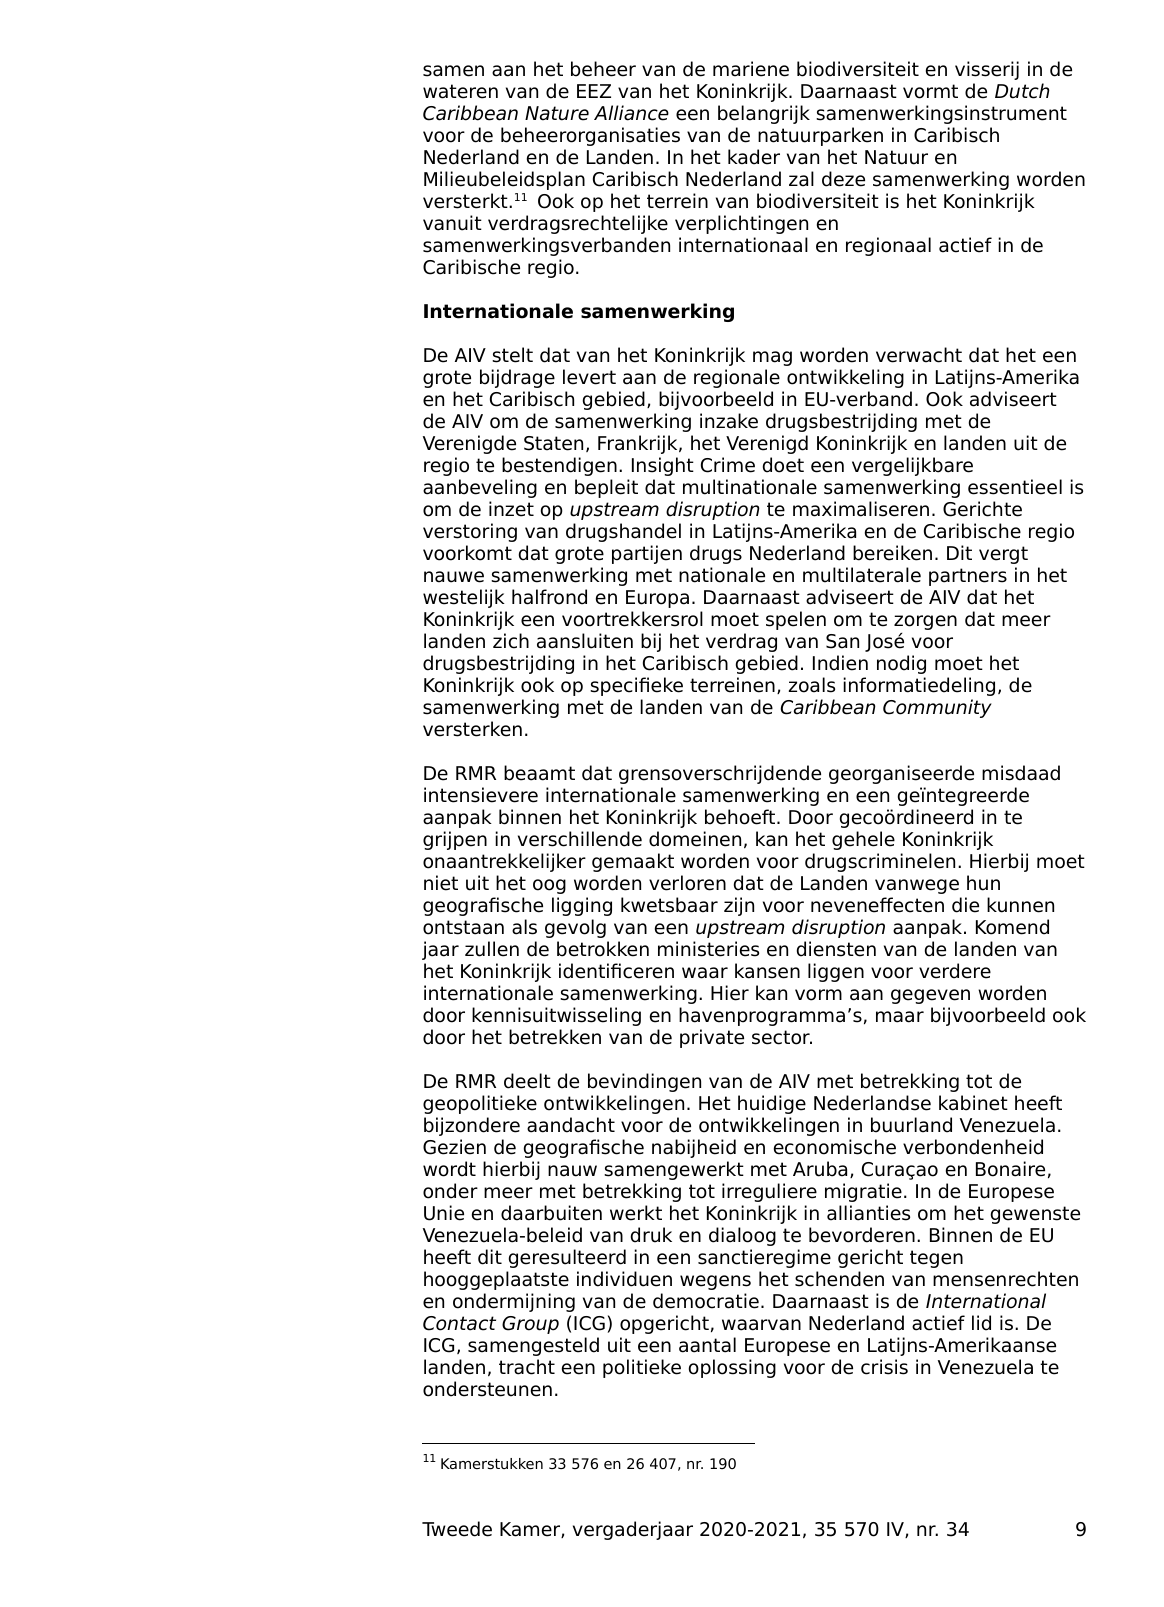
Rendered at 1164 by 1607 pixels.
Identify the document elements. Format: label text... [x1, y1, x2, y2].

subtitle Internationale samenwerking [422, 301, 1087, 323]
text De RMR beaamt dat grensoverschrijdende georganiseerde misdaad intensievere internationale samenwerking en een geïntegreerde aanpak binnen het Koninkrijk behoeft. Door gecoördineerd in te grijpen in verschillende domeinen, kan het gehele Koninkrijk onaantrekkelijker gemaakt worden voor drugscriminelen. Hierbij moet niet uit het oog worden verloren dat de Landen vanwege hun geografische ligging kwetsbaar zijn voor neveneffecten die kunnen ontstaan als gevolg van een upstream disruption aanpak. Komend jaar zullen de betrokken ministeries en diensten van de landen van het Koninkrijk identificeren waar kansen liggen voor verdere internationale samenwerking. Hier kan vorm aan gegeven worden door kennisuitwisseling en havenprogramma’s, maar bijvoorbeeld ook door het betrekken van de private sector. [422, 763, 1087, 1049]
text Kamerstukken 33 576 en 26 407, nr. 190 [422, 1452, 1087, 1474]
text De AIV stelt dat van het Koninkrijk mag worden verwacht dat het een grote bijdrage levert aan de regionale ontwikkeling in Latijns-Amerika en het Caribisch gebied, bijvoorbeeld in EU-verband. Ook adviseert de AIV om de samenwerking inzake drugsbestrijding met de Verenigde Staten, Frankrijk, het Verenigd Koninkrijk en landen uit de regio te bestendigen. Insight Crime doet een vergelijkbare aanbeveling en bepleit dat multinationale samenwerking essentieel is om de inzet op upstream disruption te maximaliseren. Gerichte verstoring van drugshandel in Latijns-Amerika en de Caribische regio voorkomt dat grote partijen drugs Nederland bereiken. Dit vergt nauwe samenwerking met nationale en multilaterale partners in het westelijk halfrond en Europa. Daarnaast adviseert de AIV dat het Koninkrijk een voortrekkersrol moet spelen om te zorgen dat meer landen zich aansluiten bij het verdrag van San José voor drugsbestrijding in het Caribisch gebied. Indien nodig moet het Koninkrijk ook op specifieke terreinen, zoals informatiedeling, de samenwerking met de landen van de Caribbean Community versterken. [422, 345, 1087, 741]
text samen aan het beheer van de mariene biodiversiteit en visserij in de wateren van de EEZ van het Koninkrijk. Daarnaast vormt de Dutch Caribbean Nature Alliance een belangrijk samenwerkingsinstrument voor de beheerorganisaties van de natuurparken in Caribisch Nederland en de Landen. In het kader van het Natuur en Milieubeleidsplan Caribisch Nederland zal deze samenwerking worden versterkt. Ook op het terrein van biodiversiteit is het Koninkrijk vanuit verdragsrechtelijke verplichtingen en samenwerkingsverbanden internationaal en regionaal actief in de Caribische regio. [422, 59, 1087, 279]
text De RMR deelt de bevindingen van de AIV met betrekking tot de geopolitieke ontwikkelingen. Het huidige Nederlandse kabinet heeft bijzondere aandacht voor de ontwikkelingen in buurland Venezuela. Gezien de geografische nabijheid en economische verbondenheid wordt hierbij nauw samengewerkt met Aruba, Curaçao en Bonaire, onder meer met betrekking tot irreguliere migratie. In de Europese Unie en daarbuiten werkt het Koninkrijk in allianties om het gewenste Venezuela-beleid van druk en dialoog te bevorderen. Binnen de EU heeft dit geresulteerd in een sanctieregime gericht tegen hooggeplaatste individuen wegens het schenden van mensenrechten en ondermijning van de democratie. Daarnaast is de International Contact Group (ICG) opgericht, waarvan Nederland actief lid is. De ICG, samengesteld uit een aantal Europese en Latijns-Amerikaanse landen, tracht een politieke oplossing voor de crisis in Venezuela te ondersteunen. [422, 1071, 1087, 1401]
